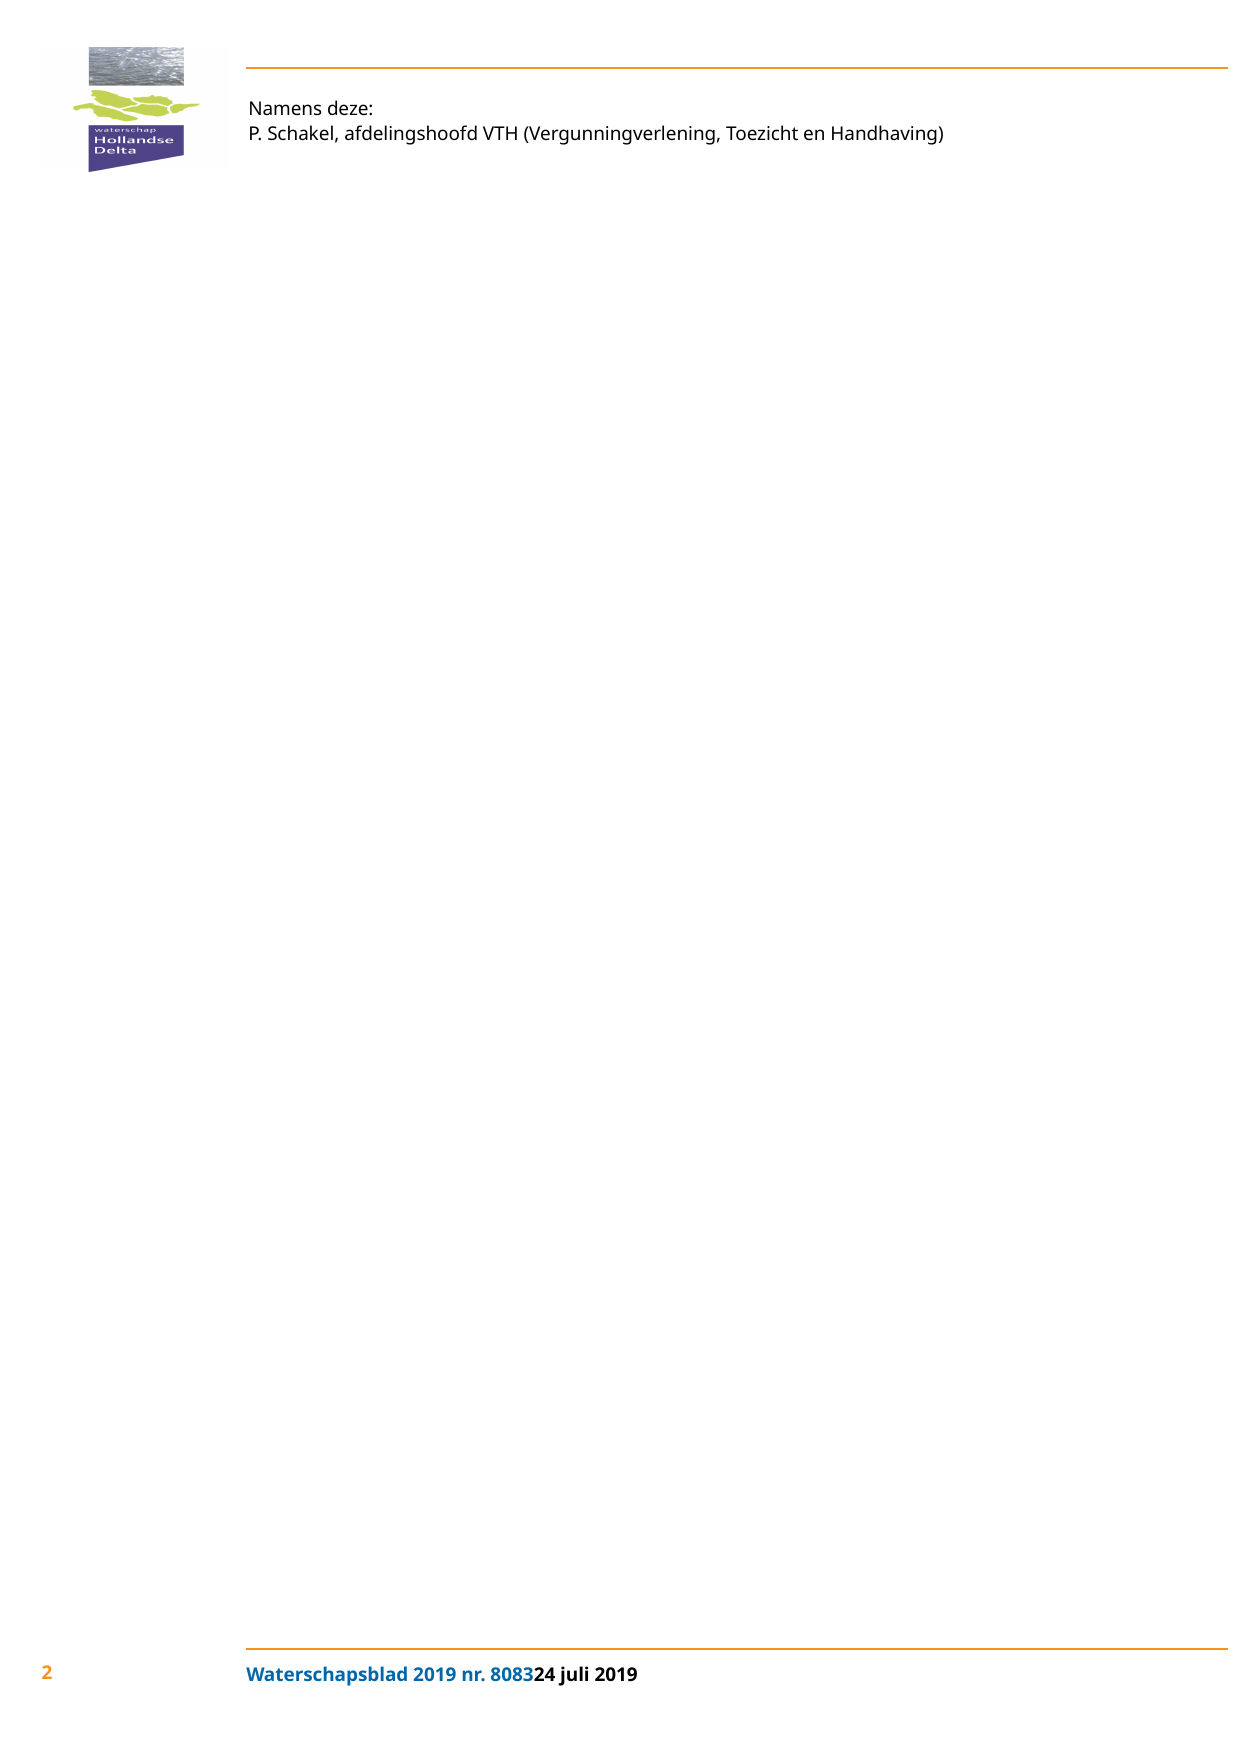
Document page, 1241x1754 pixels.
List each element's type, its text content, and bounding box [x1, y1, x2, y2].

text Namens deze: [248, 95, 1152, 121]
picture [41, 47, 231, 172]
text P. Schakel, afdelingshoofd VTH (Vergunningverlening, Toezicht en Handhaving) [248, 121, 1152, 146]
